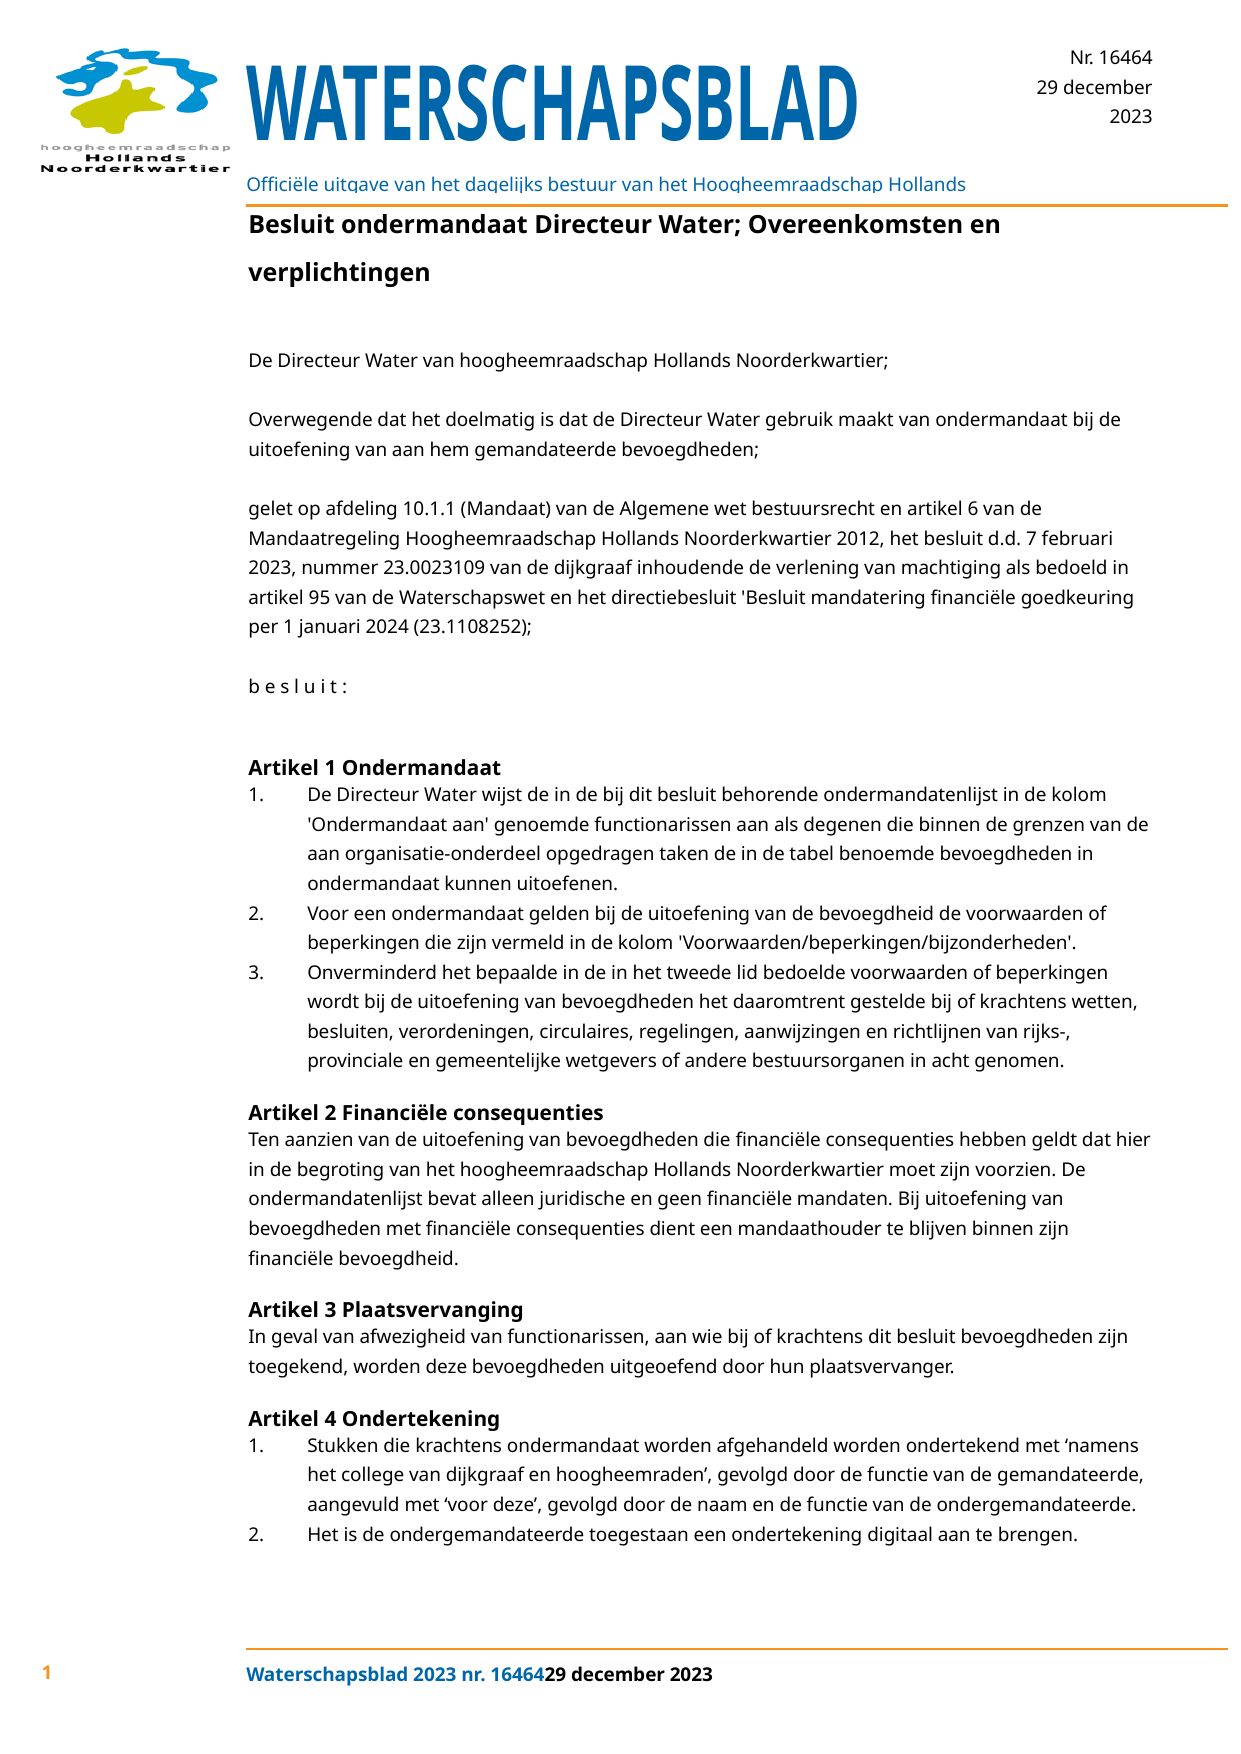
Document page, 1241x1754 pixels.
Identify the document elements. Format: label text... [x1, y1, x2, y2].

text Artikel 2 Financiële consequenties [248, 1098, 1152, 1126]
text gelet op afdeling 10.1.1 (Mandaat) van de Algemene wet bestuursrecht en artikel 6 van de Mandaatregeling Hoogheemraadschap Hollands Noorderkwartier 2012, het besluit d.d. 7 februari 2023, nummer 23.0023109 van de dijkgraaf inhoudende de verlening van machtiging als bedoeld in artikel 95 van de Waterschapswet en het directiebesluit 'Besluit mandatering financiële goedkeuring per 1 januari 2024 (23.1108252); [248, 495, 1152, 639]
list Stukken die krachtens ondermandaat worden afgehandeld worden ondertekend met ‘namens het college van dijkgraaf en hoogheemraden’, gevolgd door de functie van de gemandateerde, aangevuld met ‘voor deze’, gevolgd door de naam en de functie van de ondergemandateerde. [248, 1432, 1152, 1517]
text Artikel 4 Ondertekening [248, 1404, 1152, 1432]
picture [41, 47, 231, 172]
text Ten aanzien van de uitoefening van bevoegdheden die financiële consequenties hebben geldt dat hier in de begroting van het hoogheemraadschap Hollands Noorderkwartier moet zijn voorzien. De ondermandatenlijst bevat alleen juridische en geen financiële mandaten. Bij uitoefening van bevoegdheden met financiële consequenties dient een mandaathouder te blijven binnen zijn financiële bevoegdheid. [248, 1126, 1152, 1271]
text De Directeur Water van hoogheemraadschap Hollands Noorderkwartier; [248, 347, 1152, 373]
list Onverminderd het bepaalde in de in het tweede lid bedoelde voorwaarden of beperkingen wordt bij de uitoefening van bevoegdheden het daaromtrent gestelde bij of krachtens wetten, besluiten, verordeningen, circulaires, regelingen, aanwijzingen en richtlijnen van rijks-, provinciale en gemeentelijke wetgevers of andere bestuursorganen in acht genomen. [248, 959, 1152, 1073]
text Artikel 3 Plaatsvervanging [248, 1295, 1152, 1324]
text In geval van afwezigheid van functionarissen, aan wie bij of krachtens dit besluit bevoegdheden zijn toegekend, worden deze bevoegdheden uitgeoefend door hun plaatsvervanger. [248, 1324, 1152, 1379]
text Overwegende dat het doelmatig is dat de Directeur Water gebruik maakt van ondermandaat bij de uitoefening van aan hem gemandateerde bevoegdheden; [248, 407, 1152, 462]
list Het is de ondergemandateerde toegestaan een ondertekening digitaal aan te brengen. [248, 1521, 1152, 1547]
text Artikel 1 Ondermandaat [248, 753, 1152, 781]
text b e s l u i t : [248, 673, 1152, 699]
list Voor een ondermandaat gelden bij de uitoefening van de bevoegdheid de voorwaarden of beperkingen die zijn vermeld in de kolom 'Voorwaarden/beperkingen/bijzonderheden'. [248, 900, 1152, 955]
list De Directeur Water wijst de in de bij dit besluit behorende ondermandatenlijst in de kolom 'Ondermandaat aan' genoemde functionarissen aan als degenen die binnen de grenzen van de aan organisatie-onderdeel opgedragen taken de in de tabel benoemde bevoegdheden in ondermandaat kunnen uitoefenen. [248, 781, 1152, 896]
text Besluit ondermandaat Directeur Water; Overeenkomsten en verplichtingen [248, 207, 1152, 288]
